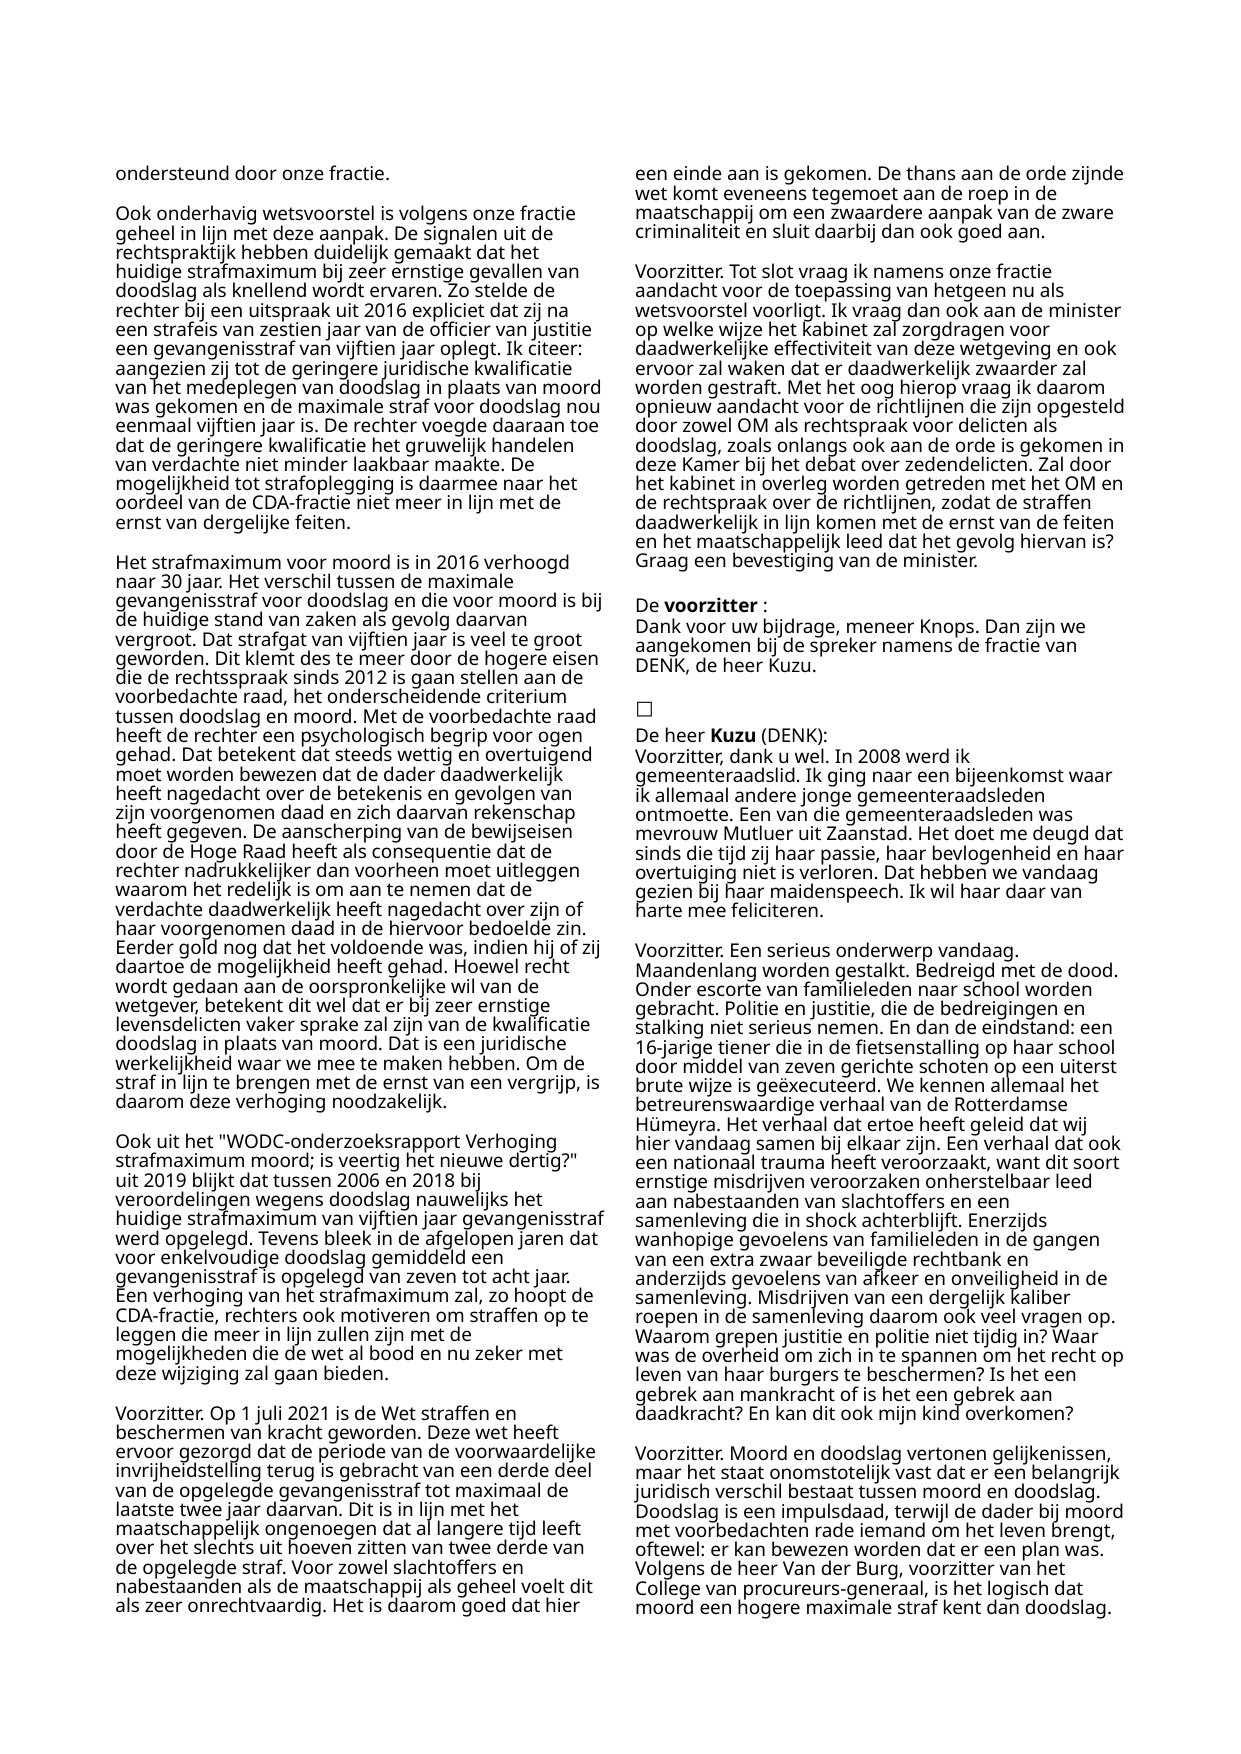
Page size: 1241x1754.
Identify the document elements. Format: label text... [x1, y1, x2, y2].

text Het strafmaximum voor moord is in 2016 verhoogd naar 30 jaar. Het verschil tussen de maximale gevangenisstraf voor doodslag en die voor moord is bij de huidige stand van zaken als gevolg daarvan vergroot. Dat strafgat van vijftien jaar is veel te groot geworden. Dit klemt des te meer door de hogere eisen die de rechtsspraak sinds 2012 is gaan stellen aan de voorbedachte raad, het onderscheidende criterium tussen doodslag en moord. Met de voorbedachte raad heeft de rechter een psychologisch begrip voor ogen gehad. Dat betekent dat steeds wettig en overtuigend moet worden bewezen dat de dader daadwerkelijk heeft nagedacht over de betekenis en gevolgen van zijn voorgenomen daad en zich daarvan rekenschap heeft gegeven. De aanscherping van de bewijseisen door de Hoge Raad heeft als consequentie dat de rechter nadrukkelijker dan voorheen moet uitleggen waarom het redelijk is om aan te nemen dat de verdachte daadwerkelijk heeft nagedacht over zijn of haar voorgenomen daad in de hiervoor bedoelde zin. Eerder gold nog dat het voldoende was, indien hij of zij daartoe de mogelijkheid heeft gehad. Hoewel recht wordt gedaan aan de oorspronkelijke wil van de wetgever, betekent dit wel dat er bij zeer ernstige levensdelicten vaker sprake zal zijn van de kwalificatie doodslag in plaats van moord. Dat is een juridische werkelijkheid waar we mee te maken hebben. Om de straf in lijn te brengen met de ernst van een vergrijp, is daarom deze verhoging noodzakelijk. [115, 554, 605, 1112]
text Voorzitter. Een serieus onderwerp vandaag. Maandenlang worden gestalkt. Bedreigd met de dood. Onder escorte van familieleden naar school worden gebracht. Politie en justitie, die de bedreigingen en stalking niet serieus nemen. En dan de eindstand: een 16-jarige tiener die in de fietsenstalling op haar school door middel van zeven gerichte schoten op een uiterst brute wijze is geëxecuteerd. We kennen allemaal het betreurenswaardige verhaal van de Rotterdamse Hümeyra. Het verhaal dat ertoe heeft geleid dat wij hier vandaag samen bij elkaar zijn. Een verhaal dat ook een nationaal trauma heeft veroorzaakt, want dit soort ernstige misdrijven veroorzaken onherstelbaar leed aan nabestaanden van slachtoffers en een samenleving die in shock achterblijft. Enerzijds wanhopige gevoelens van familieleden in de gangen van een extra zwaar beveiligde rechtbank en anderzijds gevoelens van afkeer en onveiligheid in de samenleving. Misdrijven van een dergelijk kaliber roepen in de samenleving daarom ook veel vragen op. Waarom grepen justitie en politie niet tijdig in? Waar was de overheid om zich in te spannen om het recht op leven van haar burgers te beschermen? Is het een gebrek aan mankracht of is het een gebrek aan daadkracht? En kan dit ook mijn kind overkomen? [635, 942, 1125, 1424]
text Voorzitter. Op 1 juli 2021 is de Wet straffen en beschermen van kracht geworden. Deze wet heeft ervoor gezorgd dat de periode van de voorwaardelijke invrijheidstelling terug is gebracht van een derde deel van de opgelegde gevangenisstraf tot maximaal de laatste twee jaar daarvan. Dit is in lijn met het maatschappelijk ongenoegen dat al langere tijd leeft over het slechts uit hoeven zitten van twee derde van de opgelegde straf. Voor zowel slachtoffers en nabestaanden als de maatschappij als geheel voelt dit als zeer onrechtvaardig. Het is daarom goed dat hier [115, 1404, 605, 1616]
text Ook uit het "WODC-onderzoeksrapport Verhoging strafmaximum moord; is veertig het nieuwe dertig?" uit 2019 blijkt dat tussen 2006 en 2018 bij veroordelingen wegens doodslag nauwelijks het huidige strafmaximum van vijftien jaar gevangenisstraf werd opgelegd. Tevens bleek in de afgelopen jaren dat voor enkelvoudige doodslag gemiddeld een gevangenisstraf is opgelegd van zeven tot acht jaar. Een verhoging van het strafmaximum zal, zo hoopt de CDA-fractie, rechters ook motiveren om straffen op te leggen die meer in lijn zullen zijn met de mogelijkheden die de wet al bood en nu zeker met deze wijziging zal gaan bieden. [115, 1133, 605, 1384]
text ondersteund door onze fractie. [115, 165, 605, 184]
text Voorzitter, dank u wel. In 2008 werd ik gemeenteraadslid. Ik ging naar een bijeenkomst waar ik allemaal andere jonge gemeenteraadsleden ontmoette. Een van die gemeenteraadsleden was mevrouw Mutluer uit Zaanstad. Het doet me deugd dat sinds die tijd zij haar passie, haar bevlogenheid en haar overtuiging niet is verloren. Dat hebben we vandaag gezien bij haar maidenspeech. Ik wil haar daar van harte mee feliciteren. [635, 748, 1125, 922]
text De heer Kuzu (DENK): [635, 722, 1125, 748]
text De voorzitter : [635, 592, 1125, 618]
text Voorzitter. Tot slot vraag ik namens onze fractie aandacht voor de toepassing van hetgeen nu als wetsvoorstel voorligt. Ik vraag dan ook aan de minister op welke wijze het kabinet zal zorgdragen voor daadwerkelijke effectiviteit van deze wetgeving en ook ervoor zal waken dat er daadwerkelijk zwaarder zal worden gestraft. Met het oog hierop vraag ik daarom opnieuw aandacht voor de richtlijnen die zijn opgesteld door zowel OM als rechtspraak voor delicten als doodslag, zoals onlangs ook aan de orde is gekomen in deze Kamer bij het debat over zedendelicten. Zal door het kabinet in overleg worden getreden met het OM en de rechtspraak over de richtlijnen, zodat de straffen daadwerkelijk in lijn komen met de ernst van de feiten en het maatschappelijk leed dat het gevolg hiervan is? Graag een bevestiging van de minister. [635, 263, 1125, 571]
text Voorzitter. Moord en doodslag vertonen gelijkenissen, maar het staat onomstotelijk vast dat er een belangrijk juridisch verschil bestaat tussen moord en doodslag. Doodslag is een impulsdaad, terwijl de dader bij moord met voorbedachten rade iemand om het leven brengt, oftewel: er kan bewezen worden dat er een plan was. Volgens de heer Van der Burg, voorzitter van het College van procureurs-generaal, is het logisch dat moord een hogere maximale straf kent dan doodslag. [635, 1445, 1125, 1618]
text Dank voor uw bijdrage, meneer Knops. Dan zijn we aangekomen bij de spreker namens de fractie van DENK, de heer Kuzu. [635, 618, 1125, 676]
text Ook onderhavig wetsvoorstel is volgens onze fractie geheel in lijn met deze aanpak. De signalen uit de rechtspraktijk hebben duidelijk gemaakt dat het huidige strafmaximum bij zeer ernstige gevallen van doodslag als knellend wordt ervaren. Zo stelde de rechter bij een uitspraak uit 2016 expliciet dat zij na een strafeis van zestien jaar van de officier van justitie een gevangenisstraf van vijftien jaar oplegt. Ik citeer: aangezien zij tot de geringere juridische kwalificatie van het medeplegen van doodslag in plaats van moord was gekomen en de maximale straf voor doodslag nou eenmaal vijftien jaar is. De rechter voegde daaraan toe dat de geringere kwalificatie het gruwelijk handelen van verdachte niet minder laakbaar maakte. De mogelijkheid tot strafoplegging is daarmee naar het oordeel van de CDA-fractie niet meer in lijn met de ernst van dergelijke feiten. [115, 205, 605, 533]
text ⬜ [635, 697, 1125, 722]
text een einde aan is gekomen. De thans aan de orde zijnde wet komt eveneens tegemoet aan de roep in de maatschappij om een zwaardere aanpak van de zware criminaliteit en sluit daarbij dan ook goed aan. [635, 165, 1125, 242]
